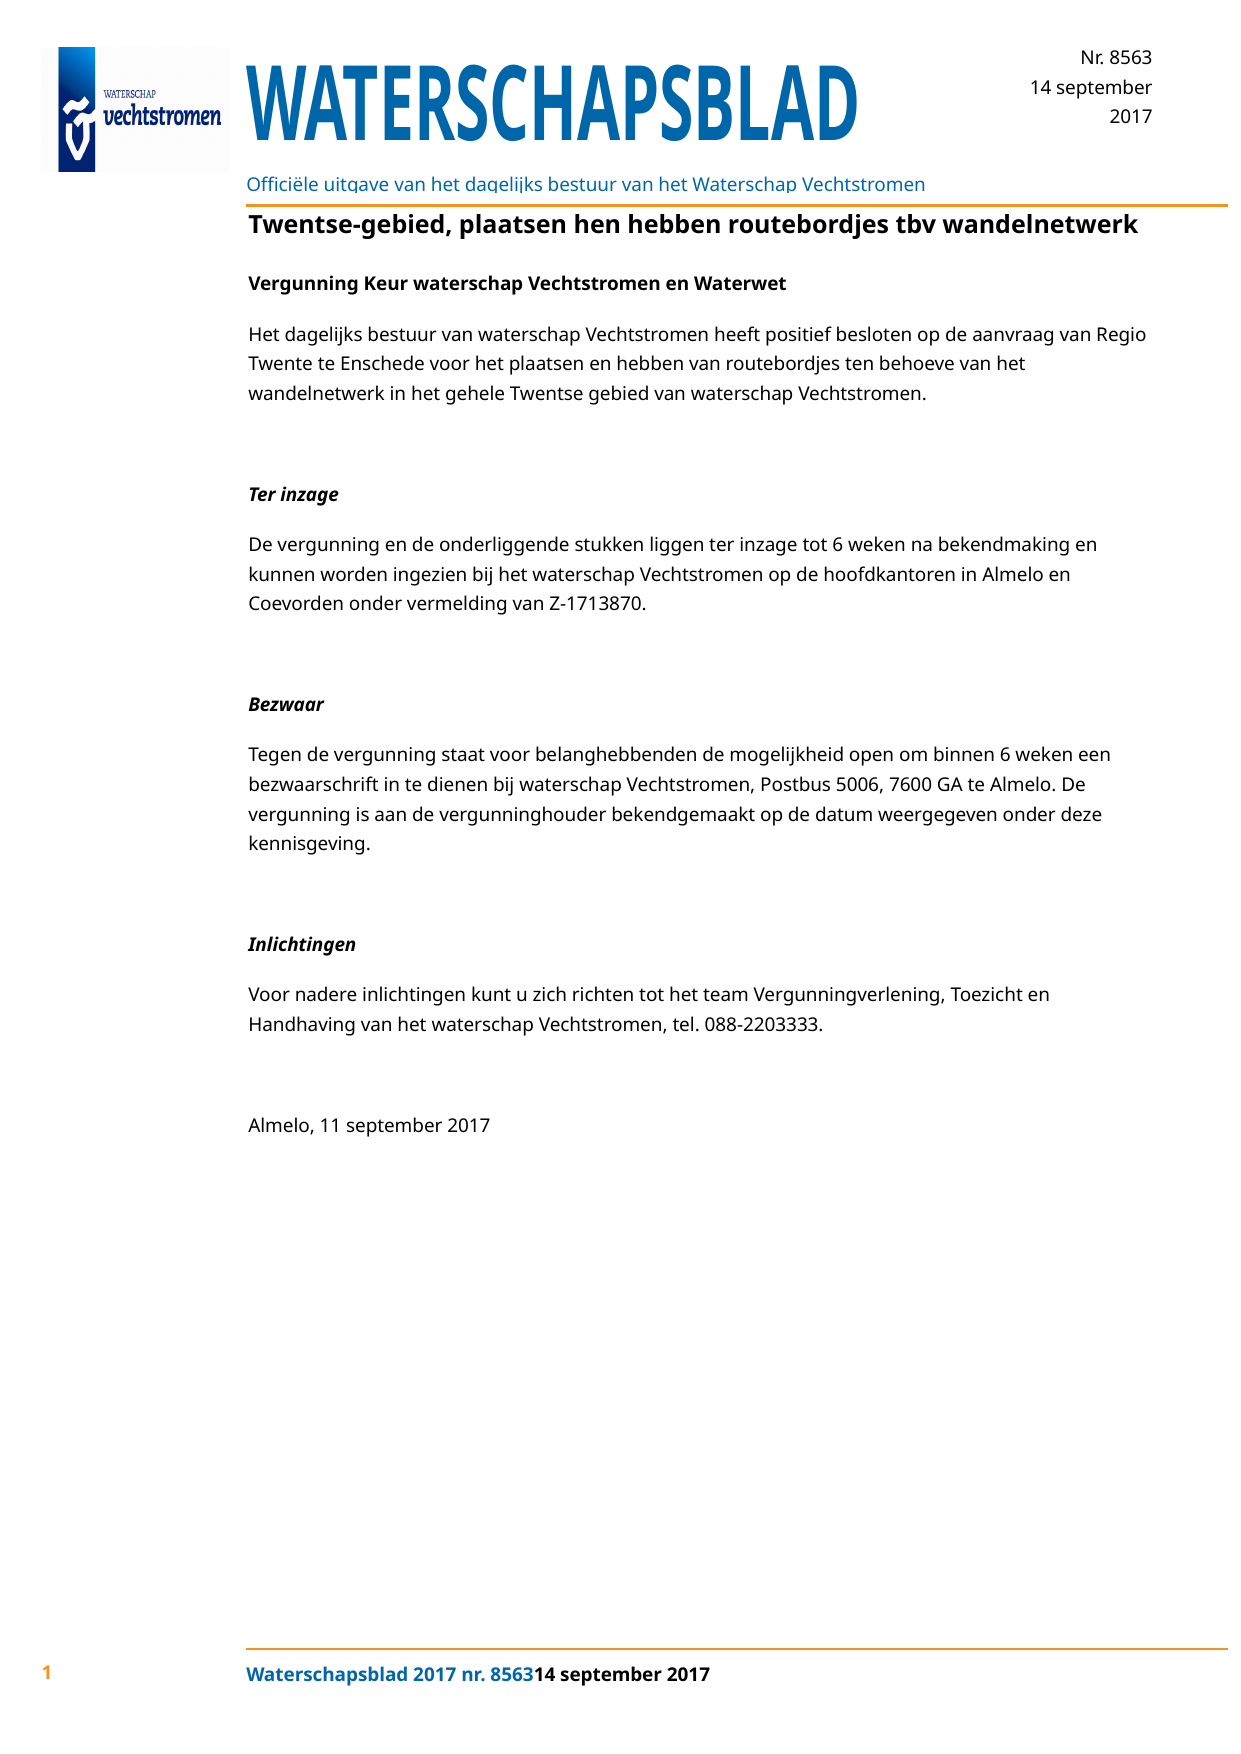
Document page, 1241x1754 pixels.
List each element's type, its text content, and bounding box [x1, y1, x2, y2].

text Twentse-gebied, plaatsen hen hebben routebordjes tbv wandelnetwerk [248, 207, 1152, 241]
text Voor nadere inlichtingen kunt u zich richten tot het team Vergunningverlening, Toezicht en Handhaving van het waterschap Vechtstromen, tel. 088-2203333. [248, 982, 1152, 1037]
picture [41, 47, 231, 172]
text Bezwaar [248, 691, 1152, 717]
text Tegen de vergunning staat voor belanghebbenden de mogelijkheid open om binnen 6 weken een bezwaarschrift in te dienen bij waterschap Vechtstromen, Postbus 5006, 7600 GA te Almelo. De vergunning is aan de vergunninghouder bekendgemaakt op de datum weergegeven onder deze kennisgeving. [248, 742, 1152, 856]
text Het dagelijks bestuur van waterschap Vechtstromen heeft positief besloten op de aanvraag van Regio Twente te Enschede voor het plaatsen en hebben van routebordjes ten behoeve van het wandelnetwerk in het gehele Twentse gebied van waterschap Vechtstromen. [248, 321, 1152, 406]
text De vergunning en de onderliggende stukken liggen ter inzage tot 6 weken na bekendmaking en kunnen worden ingezien bij het waterschap Vechtstromen op de hoofdkantoren in Almelo en Coevorden onder vermelding van Z-1713870. [248, 531, 1152, 616]
text Almelo, 11 september 2017 [248, 1112, 1152, 1138]
text Vergunning Keur waterschap Vechtstromen en Waterwet [248, 270, 1152, 296]
text Ter inzage [248, 481, 1152, 506]
text Inlichtingen [248, 931, 1152, 957]
